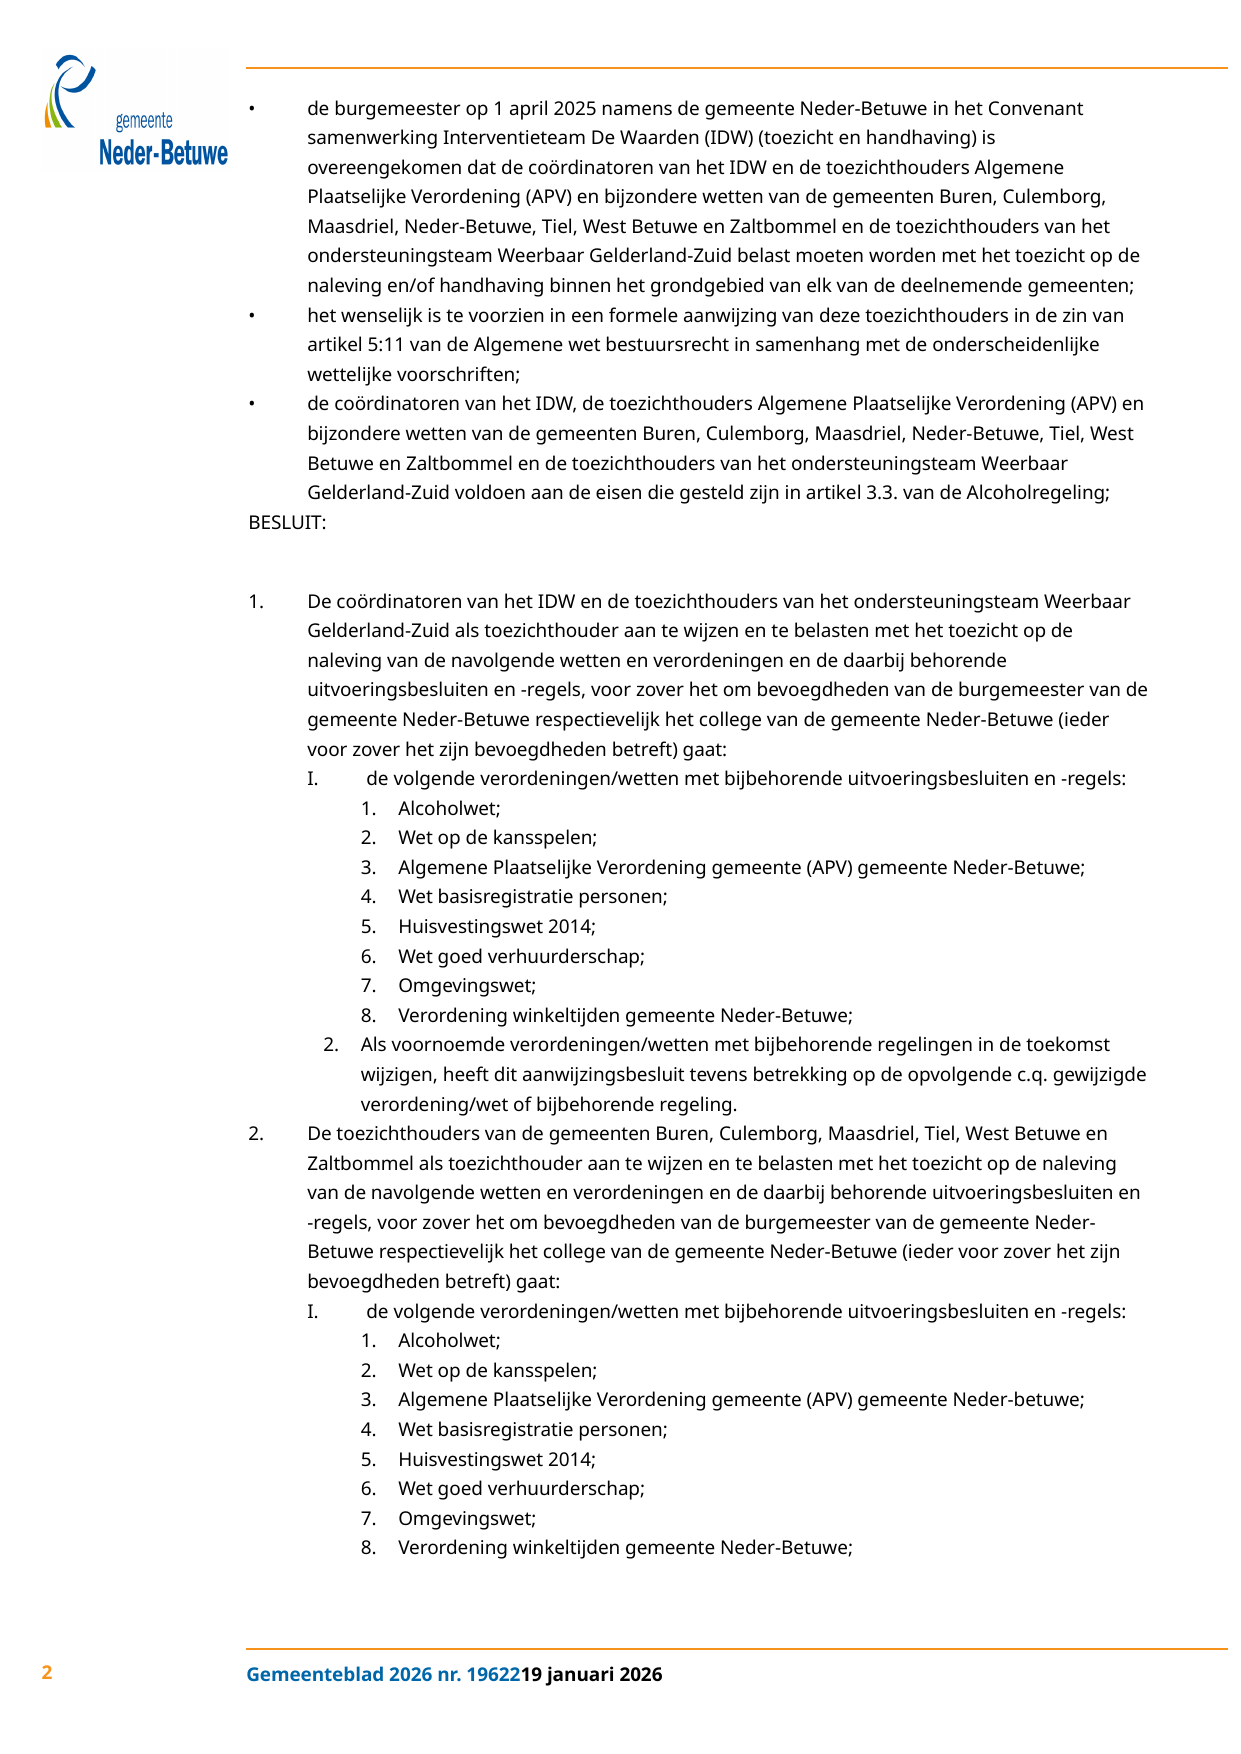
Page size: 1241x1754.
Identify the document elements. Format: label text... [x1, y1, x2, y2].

list Omgevingswet; [361, 1505, 1152, 1531]
list de volgende verordeningen/wetten met bijbehorende uitvoeringsbesluiten en -regels: [307, 765, 1152, 791]
list Omgevingswet; [361, 972, 1152, 998]
list Algemene Plaatselijke Verordening gemeente (APV) gemeente Neder-betuwe; [361, 1387, 1152, 1412]
list Alcoholwet; [361, 1327, 1152, 1353]
list Wet goed verhuurderschap; [361, 1475, 1152, 1501]
list het wenselijk is te voorzien in een formele aanwijzing van deze toezichthouders in de zin van artikel 5:11 van de Algemene wet bestuursrecht in samenhang met de onderscheidenlijke wettelijke voorschriften; [248, 302, 1152, 387]
list De toezichthouders van de gemeenten Buren, Culemborg, Maasdriel, Tiel, West Betuwe en Zaltbommel als toezichthouder aan te wijzen en te belasten met het toezicht op de naleving van de navolgende wetten en verordeningen en de daarbij behorende uitvoeringsbesluiten en -regels, voor zover het om bevoegdheden van de burgemeester van de gemeente Neder-Betuwe respectievelijk het college van de gemeente Neder-Betuwe (ieder voor zover het zijn bevoegdheden betreft) gaat: [248, 1120, 1152, 1294]
list de burgemeester op 1 april 2025 namens de gemeente Neder-Betuwe in het Convenant samenwerking Interventieteam De Waarden (IDW) (toezicht en handhaving) is overeengekomen dat de coördinatoren van het IDW en de toezichthouders Algemene Plaatselijke Verordening (APV) en bijzondere wetten van de gemeenten Buren, Culemborg, Maasdriel, Neder-Betuwe, Tiel, West Betuwe en Zaltbommel en de toezichthouders van het ondersteuningsteam Weerbaar Gelderland-Zuid belast moeten worden met het toezicht op de naleving en/of handhaving binnen het grondgebied van elk van de deelnemende gemeenten; [248, 95, 1152, 298]
list Huisvestingswet 2014; [361, 913, 1152, 939]
list Verordening winkeltijden gemeente Neder-Betuwe; [361, 1002, 1152, 1028]
list Alcoholwet; [361, 795, 1152, 821]
list Algemene Plaatselijke Verordening gemeente (APV) gemeente Neder-Betuwe; [361, 854, 1152, 880]
list Wet goed verhuurderschap; [361, 943, 1152, 968]
list Wet op de kansspelen; [361, 1357, 1152, 1383]
list Wet basisregistratie personen; [361, 1416, 1152, 1442]
list de volgende verordeningen/wetten met bijbehorende uitvoeringsbesluiten en -regels: [307, 1298, 1152, 1323]
list De coördinatoren van het IDW en de toezichthouders van het ondersteuningsteam Weerbaar Gelderland-Zuid als toezichthouder aan te wijzen en te belasten met het toezicht op de naleving van de navolgende wetten en verordeningen en de daarbij behorende uitvoeringsbesluiten en -regels, voor zover het om bevoegdheden van de burgemeester van de gemeente Neder-Betuwe respectievelijk het college van de gemeente Neder-Betuwe (ieder voor zover het zijn bevoegdheden betreft) gaat: [248, 588, 1152, 761]
list Wet basisregistratie personen; [361, 884, 1152, 909]
list Als voornoemde verordeningen/wetten met bijbehorende regelingen in de toekomst wijzigen, heeft dit aanwijzingsbesluit tevens betrekking op de opvolgende c.q. gewijzigde verordening/wet of bijbehorende regeling. [323, 1032, 1152, 1116]
list Verordening winkeltijden gemeente Neder-Betuwe; [361, 1534, 1152, 1560]
list de coördinatoren van het IDW, de toezichthouders Algemene Plaatselijke Verordening (APV) en bijzondere wetten van de gemeenten Buren, Culemborg, Maasdriel, Neder-Betuwe, Tiel, West Betuwe en Zaltbommel en de toezichthouders van het ondersteuningsteam Weerbaar Gelderland-Zuid voldoen aan de eisen die gesteld zijn in artikel 3.3. van de Alcoholregeling; [248, 391, 1152, 505]
list Wet op de kansspelen; [361, 824, 1152, 850]
picture [41, 47, 231, 172]
text BESLUIT: [248, 509, 1152, 535]
list Huisvestingswet 2014; [361, 1446, 1152, 1471]
